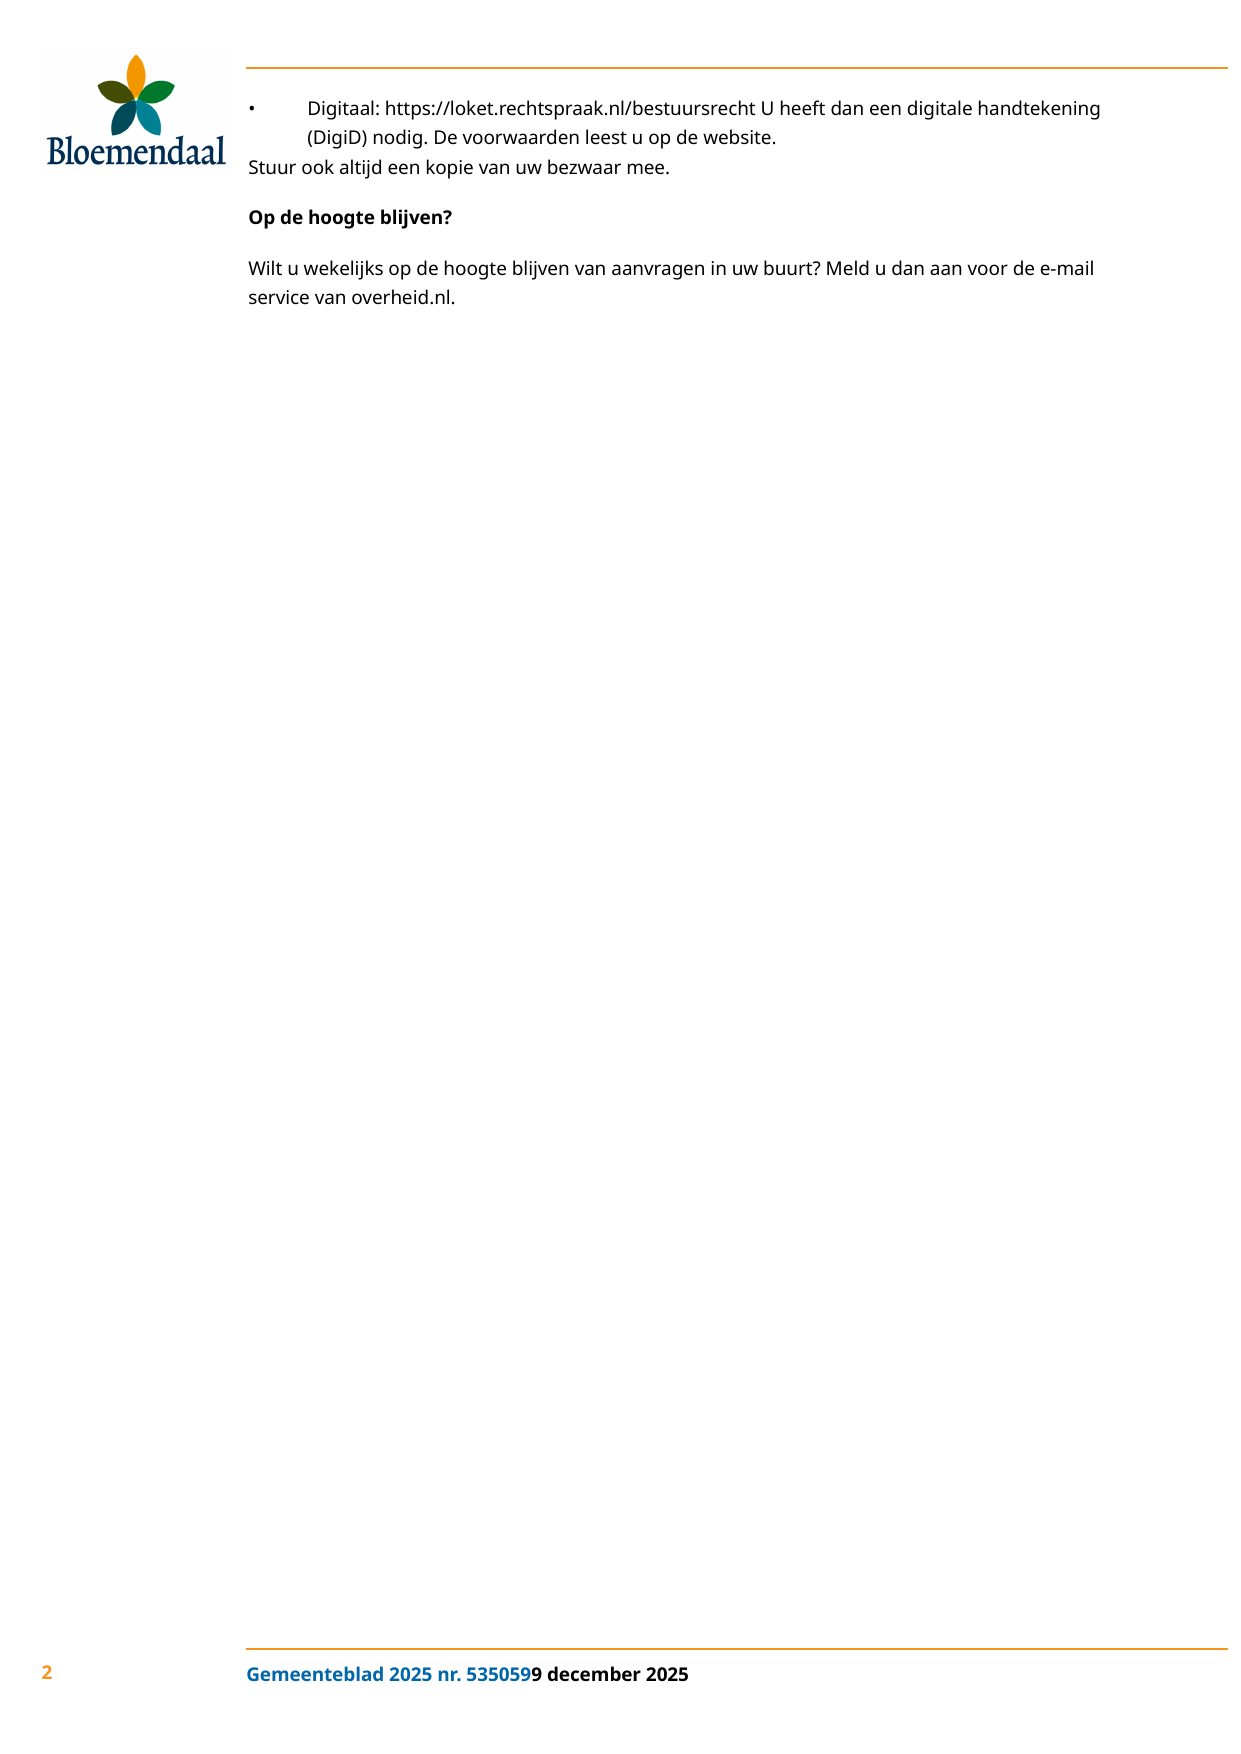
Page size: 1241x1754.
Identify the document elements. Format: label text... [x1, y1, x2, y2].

text Wilt u wekelijks op de hoogte blijven van aanvragen in uw buurt? Meld u dan aan voor de e-mail service van overheid.nl. [248, 255, 1152, 310]
text Op de hoogte blijven? [248, 204, 1152, 230]
picture [41, 47, 231, 172]
text Stuur ook altijd een kopie van uw bezwaar mee. [248, 154, 1152, 180]
list Digitaal: https://loket.rechtspraak.nl/bestuursrecht U heeft dan een digitale handtekening (DigiD) nodig. De voorwaarden leest u op de website. [248, 95, 1152, 150]
